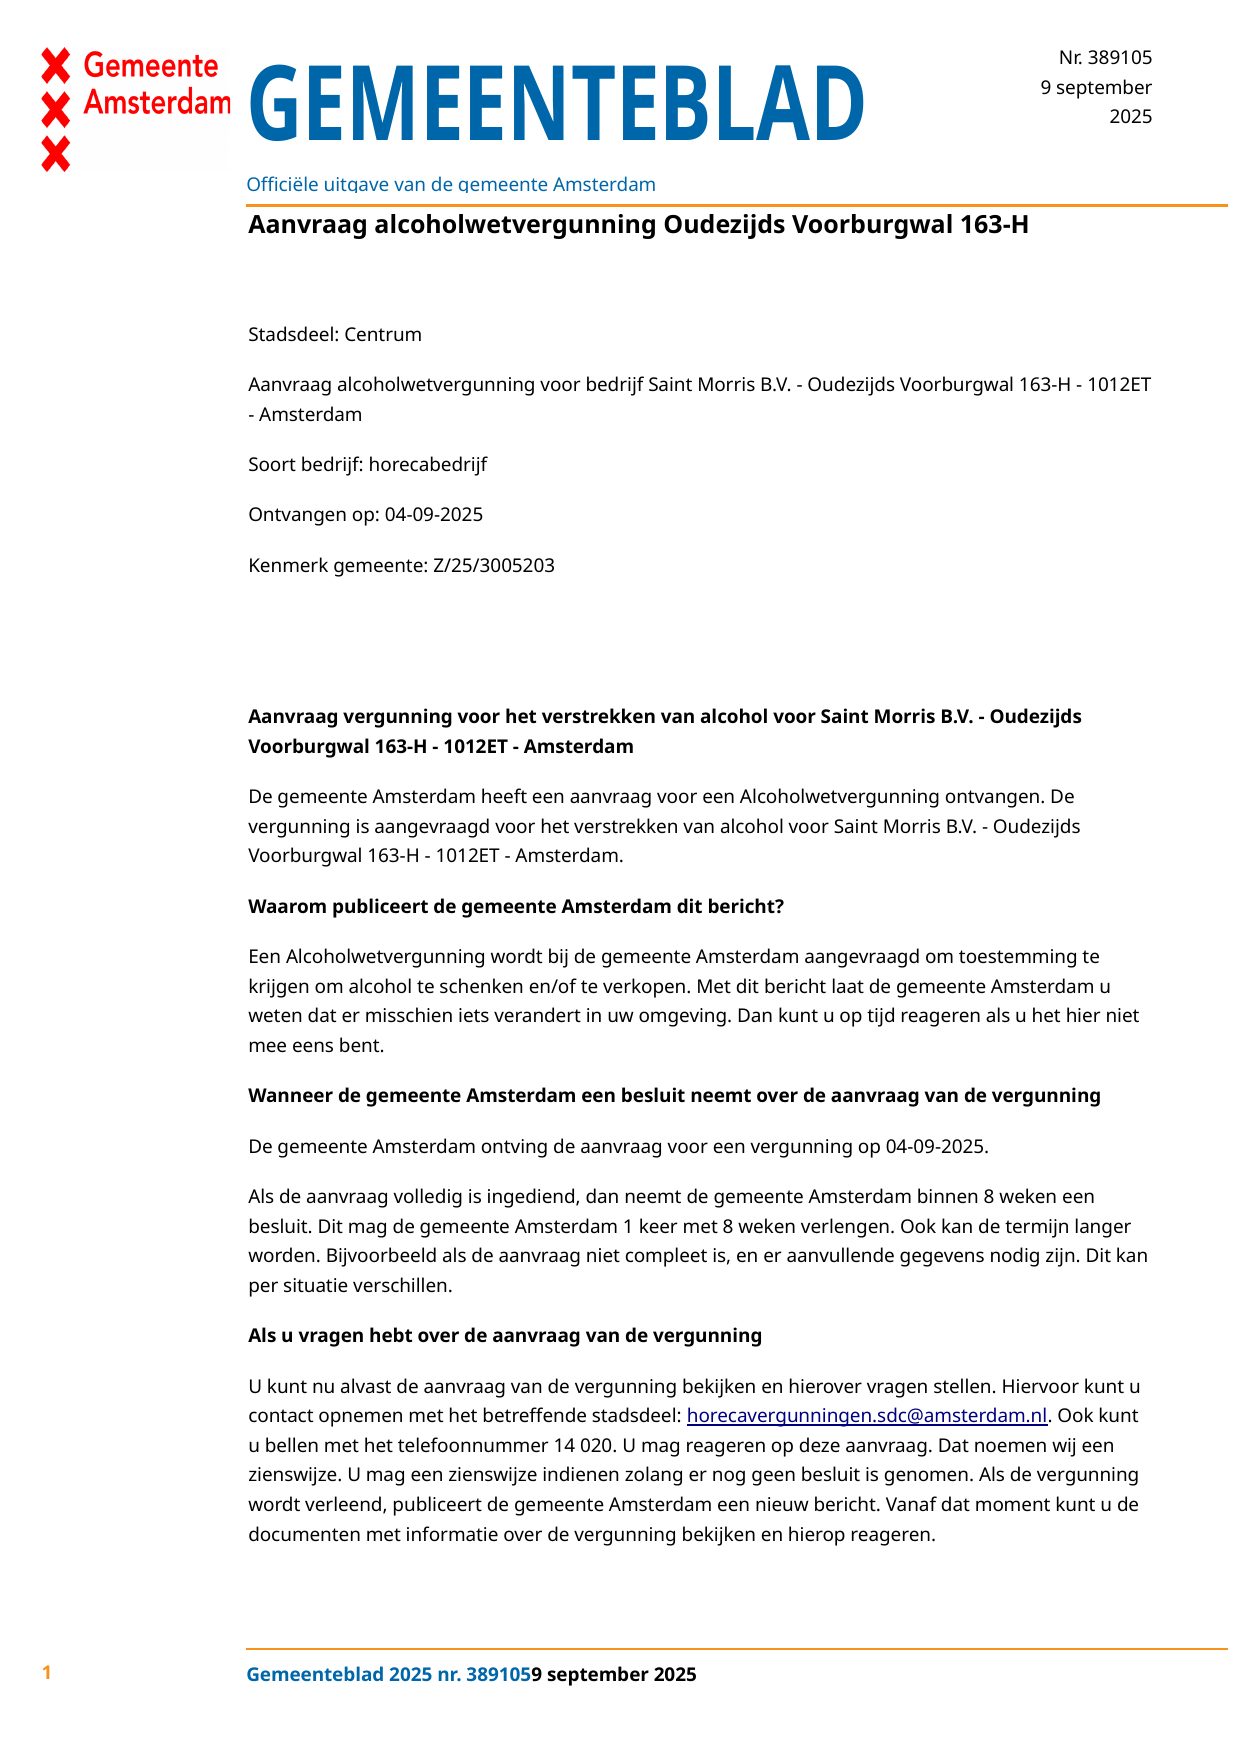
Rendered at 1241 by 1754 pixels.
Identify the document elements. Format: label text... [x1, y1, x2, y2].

text De gemeente Amsterdam ontving de aanvraag voor een vergunning op 04-09-2025. [248, 1133, 1152, 1158]
text Soort bedrijf: horecabedrijf [248, 451, 1152, 477]
text Aanvraag vergunning voor het verstrekken van alcohol voor Saint Morris B.V. - Oudezijds Voorburgwal 163-H - 1012ET - Amsterdam [248, 703, 1152, 758]
text Als u vragen hebt over de aanvraag van de vergunning [248, 1322, 1152, 1348]
text Kenmerk gemeente: Z/25/3005203 [248, 552, 1152, 578]
text Ontvangen op: 04-09-2025 [248, 502, 1152, 527]
picture [41, 47, 231, 172]
text U kunt nu alvast de aanvraag van de vergunning bekijken en hierover vragen stellen. Hiervoor kunt u contact opnemen met het betreffende stadsdeel: horecavergunningen.sdc@amsterdam.nl. Ook kunt u bellen met het telefoonnummer 14 020. U mag reageren op deze aanvraag. Dat noemen wij een zienswijze. U mag een zienswijze indienen zolang er nog geen besluit is genomen. Als de vergunning wordt verleend, publiceert de gemeente Amsterdam een nieuw bericht. Vanaf dat moment kunt u de documenten met informatie over de vergunning bekijken en hierop reageren. [248, 1373, 1152, 1546]
text Wanneer de gemeente Amsterdam een besluit neemt over de aanvraag van de vergunning [248, 1082, 1152, 1108]
text De gemeente Amsterdam heeft een aanvraag voor een Alcoholwetvergunning ontvangen. De vergunning is aangevraagd voor het verstrekken van alcohol voor Saint Morris B.V. - Oudezijds Voorburgwal 163-H - 1012ET - Amsterdam. [248, 783, 1152, 868]
text Een Alcoholwetvergunning wordt bij de gemeente Amsterdam aangevraagd om toestemming te krijgen om alcohol te schenken en/of te verkopen. Met dit bericht laat de gemeente Amsterdam u weten dat er misschien iets verandert in uw omgeving. Dan kunt u op tijd reageren als u het hier niet mee eens bent. [248, 943, 1152, 1058]
text Stadsdeel: Centrum [248, 321, 1152, 346]
text Waarom publiceert de gemeente Amsterdam dit bericht? [248, 893, 1152, 918]
text Aanvraag alcoholwetvergunning voor bedrijf Saint Morris B.V. - Oudezijds Voorburgwal 163-H - 1012ET - Amsterdam [248, 371, 1152, 426]
text Als de aanvraag volledig is ingediend, dan neemt de gemeente Amsterdam binnen 8 weken een besluit. Dit mag de gemeente Amsterdam 1 keer met 8 weken verlengen. Ook kan de termijn langer worden. Bijvoorbeeld als de aanvraag niet compleet is, en er aanvullende gegevens nodig zijn. Dit kan per situatie verschillen. [248, 1183, 1152, 1298]
text Aanvraag alcoholwetvergunning Oudezijds Voorburgwal 163-H [248, 207, 1152, 241]
